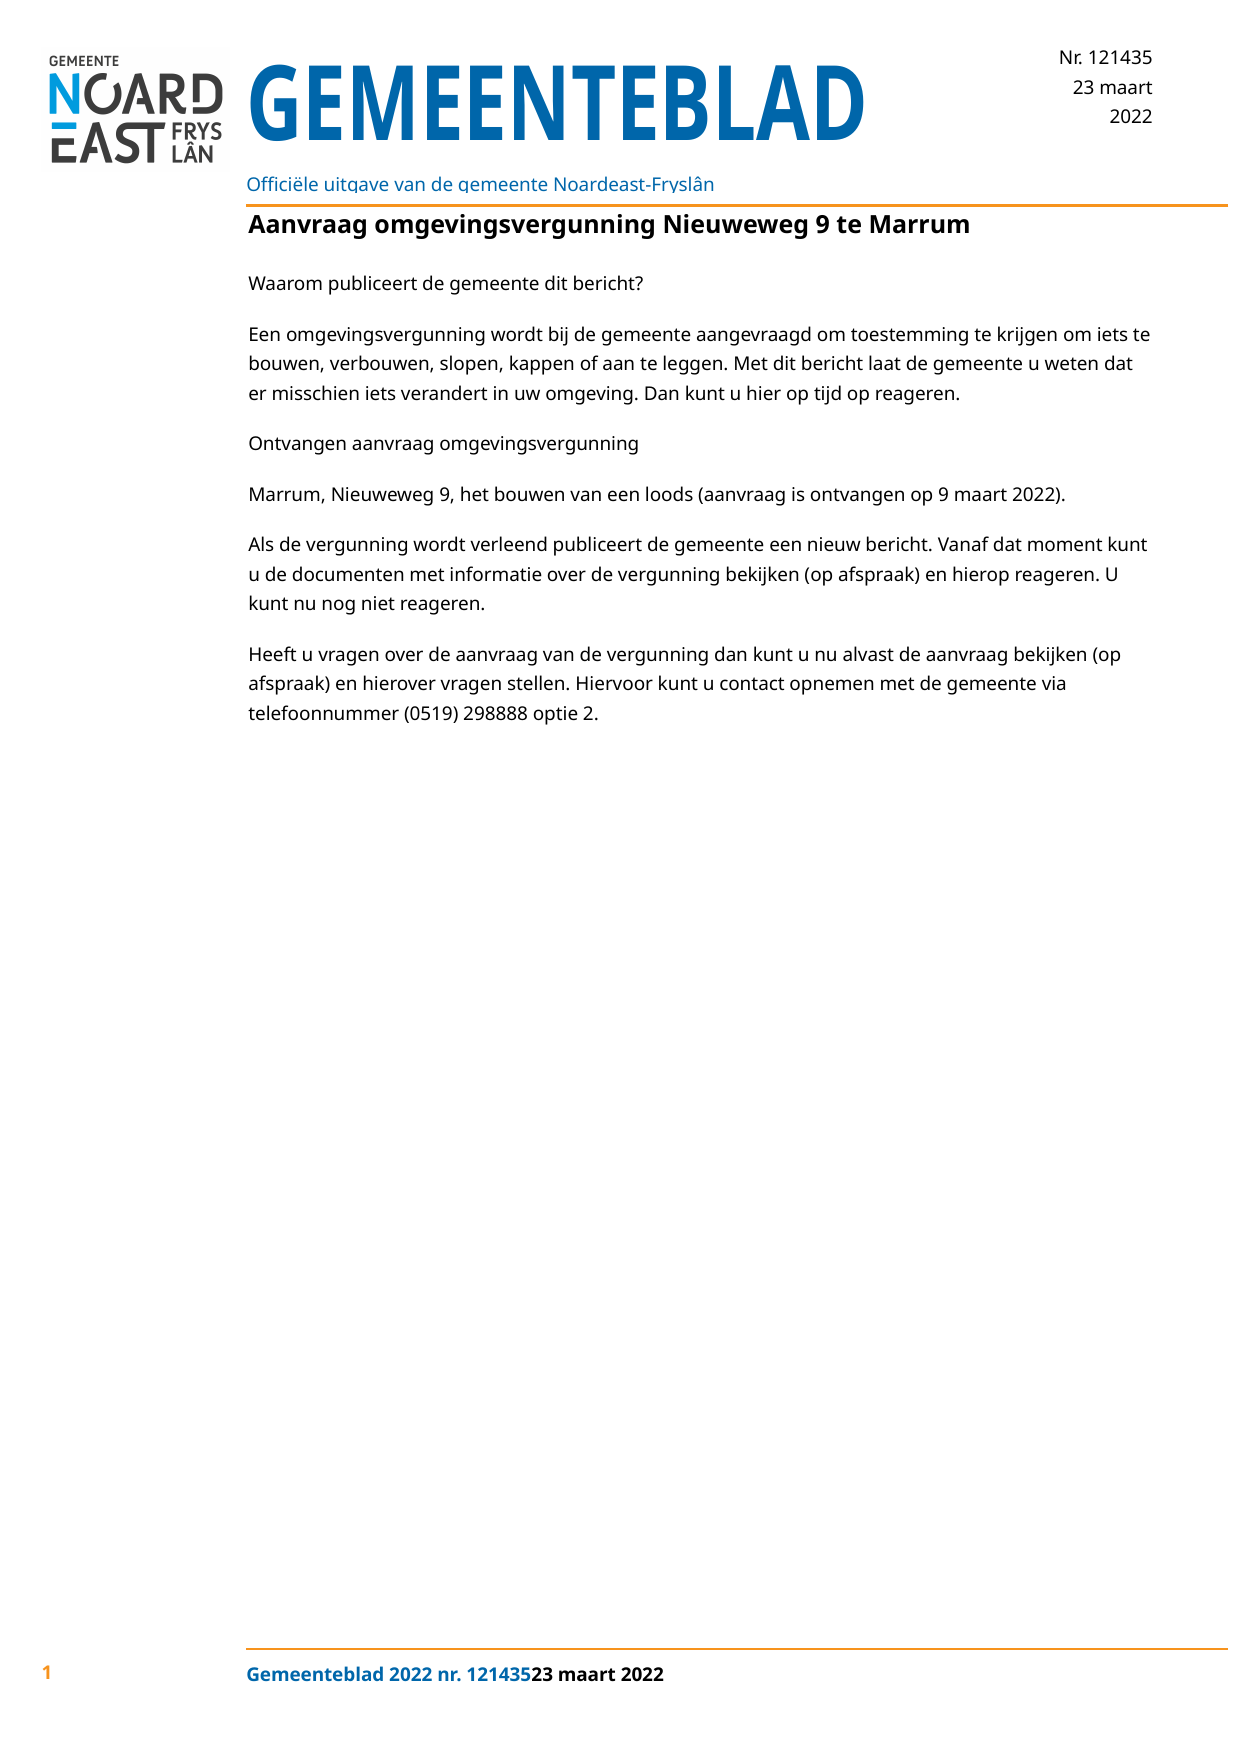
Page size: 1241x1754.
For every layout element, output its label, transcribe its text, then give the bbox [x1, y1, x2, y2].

text Als de vergunning wordt verleend publiceert de gemeente een nieuw bericht. Vanaf dat moment kunt u de documenten met informatie over de vergunning bekijken (op afspraak) en hierop reageren. U kunt nu nog niet reageren. [248, 531, 1152, 616]
picture [41, 47, 231, 172]
text Aanvraag omgevingsvergunning Nieuweweg 9 te Marrum [248, 207, 1152, 241]
text Ontvangen aanvraag omgevingsvergunning [248, 430, 1152, 456]
text Marrum, Nieuweweg 9, het bouwen van een loods (aanvraag is ontvangen op 9 maart 2022). [248, 481, 1152, 506]
text Een omgevingsvergunning wordt bij de gemeente aangevraagd om toestemming te krijgen om iets te bouwen, verbouwen, slopen, kappen of aan te leggen. Met dit bericht laat de gemeente u weten dat er misschien iets verandert in uw omgeving. Dan kunt u hier op tijd op reageren. [248, 321, 1152, 406]
text Heeft u vragen over de aanvraag van de vergunning dan kunt u nu alvast de aanvraag bekijken (op afspraak) en hierover vragen stellen. Hiervoor kunt u contact opnemen met de gemeente via telefoonnummer (0519) 298888 optie 2. [248, 641, 1152, 726]
text Waarom publiceert de gemeente dit bericht? [248, 270, 1152, 296]
